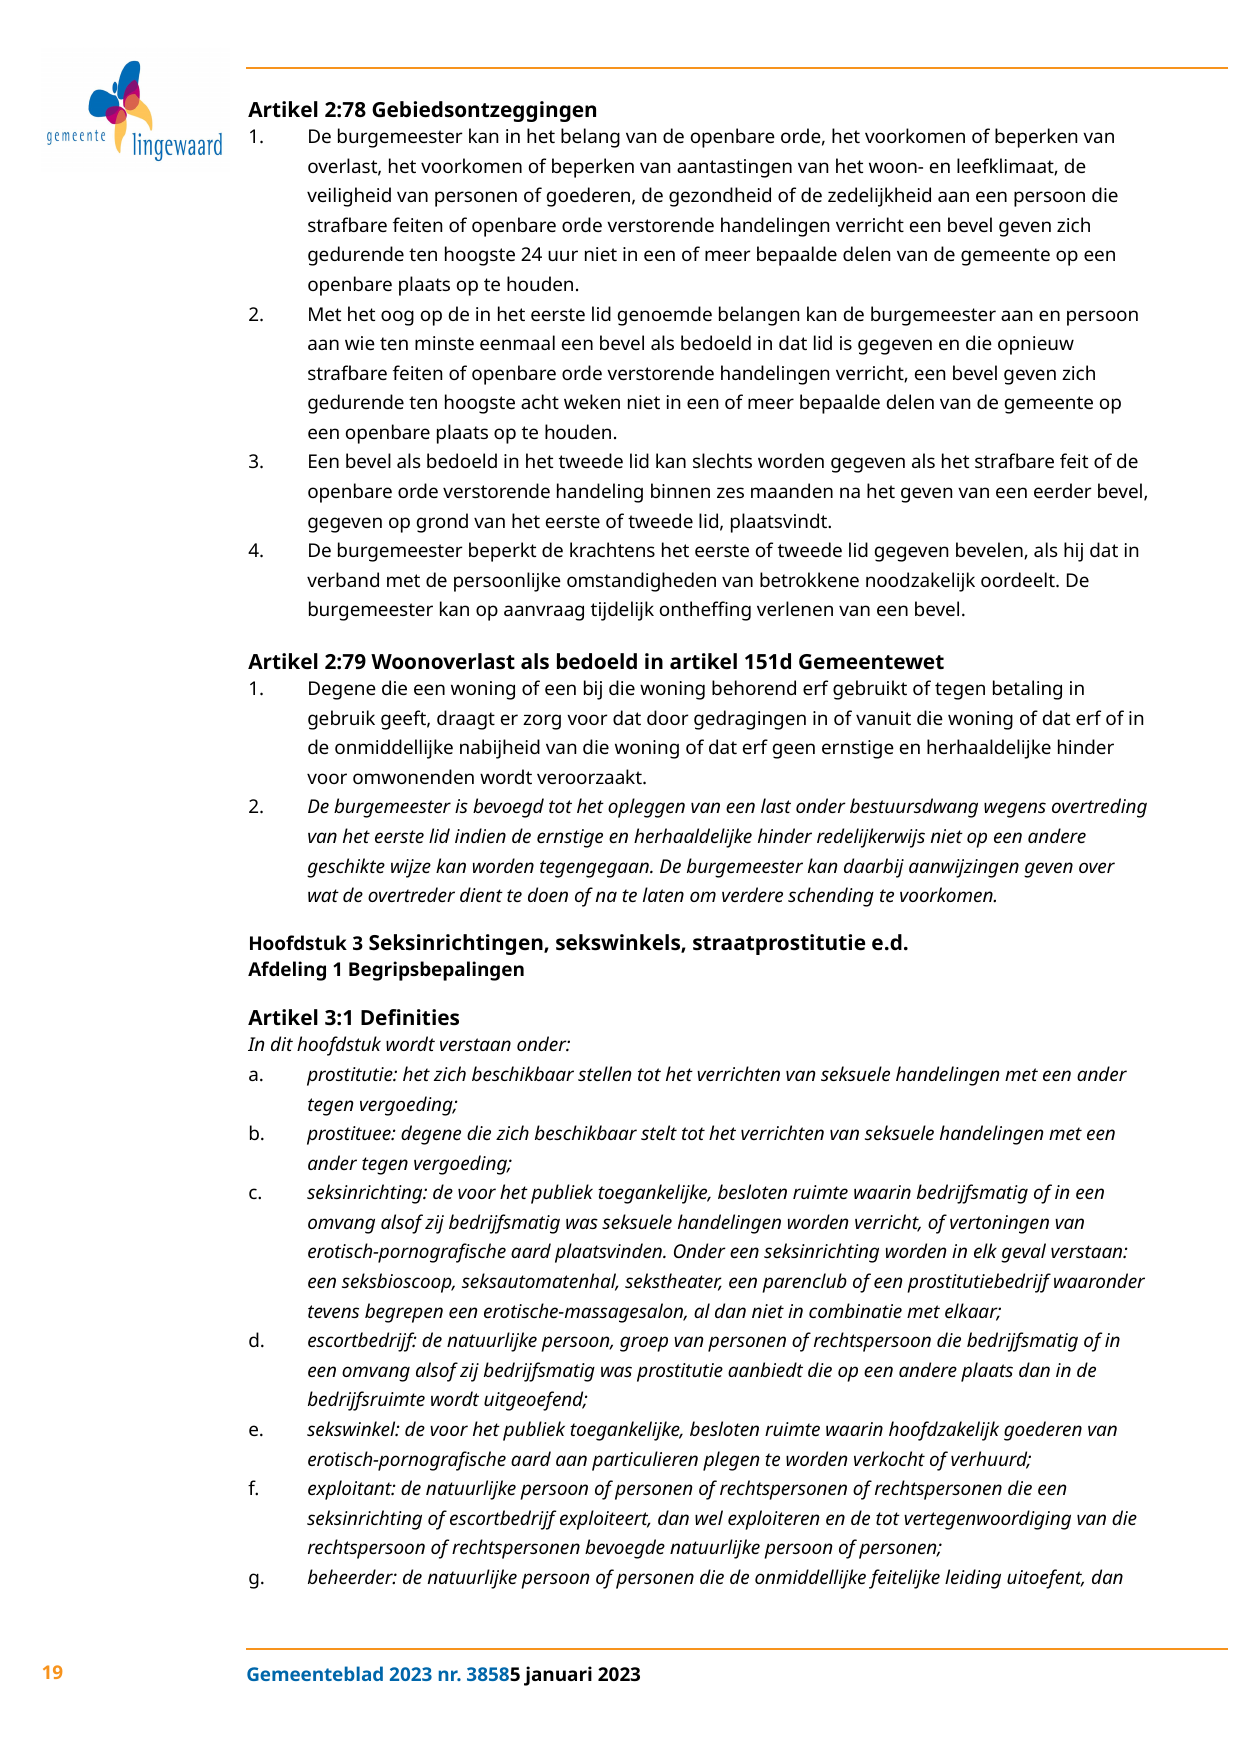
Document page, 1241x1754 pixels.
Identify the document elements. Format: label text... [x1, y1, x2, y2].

text Hoofdstuk 3 Seksinrichtingen, sekswinkels, straatprostitutie e.d. [248, 928, 1152, 957]
list seksinrichting: de voor het publiek toegankelijke, besloten ruimte waarin bedrijfsmatig of in een omvang alsof zij bedrijfsmatig was seksuele handelingen worden verricht, of vertoningen van erotisch-pornografische aard plaatsvinden. Onder een seksinrichting worden in elk geval verstaan: een seksbioscoop, seksautomatenhal, sekstheater, een parenclub of een prostitutiebedrijf waaronder tevens begrepen een erotische-massagesalon, al dan niet in combinatie met elkaar; [248, 1179, 1152, 1323]
list Een bevel als bedoeld in het tweede lid kan slechts worden gegeven als het strafbare feit of de openbare orde verstorende handeling binnen zes maanden na het geven van een eerder bevel, gegeven op grond van het eerste of tweede lid, plaatsvindt. [248, 449, 1152, 533]
text Artikel 2:79 Woonoverlast als bedoeld in artikel 151d Gemeentewet [248, 647, 1152, 675]
text Artikel 3:1 Definities [248, 1003, 1152, 1032]
list Met het oog op de in het eerste lid genoemde belangen kan de burgemeester aan en persoon aan wie ten minste eenmaal een bevel als bedoeld in dat lid is gegeven en die opnieuw strafbare feiten of openbare orde verstorende handelingen verricht, een bevel geven zich gedurende ten hoogste acht weken niet in een of meer bepaalde delen van de gemeente op een openbare plaats op te houden. [248, 301, 1152, 445]
picture [41, 47, 231, 172]
list beheerder: de natuurlijke persoon of personen die de onmiddellijke feitelijke leiding uitoefent, dan [248, 1564, 1152, 1590]
list De burgemeester beperkt de krachtens het eerste of tweede lid gegeven bevelen, als hij dat in verband met de persoonlijke omstandigheden van betrokkene noodzakelijk oordeelt. De burgemeester kan op aanvraag tijdelijk ontheffing verlenen van een bevel. [248, 537, 1152, 622]
list prostituee: degene die zich beschikbaar stelt tot het verrichten van seksuele handelingen met een ander tegen vergoeding; [248, 1120, 1152, 1176]
list exploitant: de natuurlijke persoon of personen of rechtspersonen of rechtspersonen die een seksinrichting of escortbedrijf exploiteert, dan wel exploiteren en de tot vertegenwoordiging van die rechtspersoon of rechtspersonen bevoegde natuurlijke persoon of personen; [248, 1475, 1152, 1560]
list sekswinkel: de voor het publiek toegankelijke, besloten ruimte waarin hoofdzakelijk goederen van erotisch-pornografische aard aan particulieren plegen te worden verkocht of verhuurd; [248, 1416, 1152, 1471]
list escortbedrijf: de natuurlijke persoon, groep van personen of rechtspersoon die bedrijfsmatig of in een omvang alsof zij bedrijfsmatig was prostitutie aanbiedt die op een andere plaats dan in de bedrijfsruimte wordt uitgeoefend; [248, 1327, 1152, 1412]
list De burgemeester is bevoegd tot het opleggen van een last onder bestuursdwang wegens overtreding van het eerste lid indien de ernstige en herhaaldelijke hinder redelijkerwijs niet op een andere geschikte wijze kan worden tegengegaan. De burgemeester kan daarbij aanwijzingen geven over wat de overtreder dient te doen of na te laten om verdere schending te voorkomen. [248, 794, 1152, 908]
text In dit hoofdstuk wordt verstaan onder: [248, 1032, 1152, 1057]
list De burgemeester kan in het belang van de openbare orde, het voorkomen of beperken van overlast, het voorkomen of beperken van aantastingen van het woon- en leefklimaat, de veiligheid van personen of goederen, de gezondheid of de zedelijkheid aan een persoon die strafbare feiten of openbare orde verstorende handelingen verricht een bevel geven zich gedurende ten hoogste 24 uur niet in een of meer bepaalde delen van de gemeente op een openbare plaats op te houden. [248, 123, 1152, 297]
text Afdeling 1 Begripsbepalingen [248, 957, 1152, 982]
list Degene die een woning of een bij die woning behorend erf gebruikt of tegen betaling in gebruik geeft, draagt er zorg voor dat door gedragingen in of vanuit die woning of dat erf of in de onmiddellijke nabijheid van die woning of dat erf geen ernstige en herhaaldelijke hinder voor omwonenden wordt veroorzaakt. [248, 675, 1152, 790]
text Artikel 2:78 Gebiedsontzeggingen [248, 95, 1152, 123]
list prostitutie: het zich beschikbaar stellen tot het verrichten van seksuele handelingen met een ander tegen vergoeding; [248, 1061, 1152, 1116]
